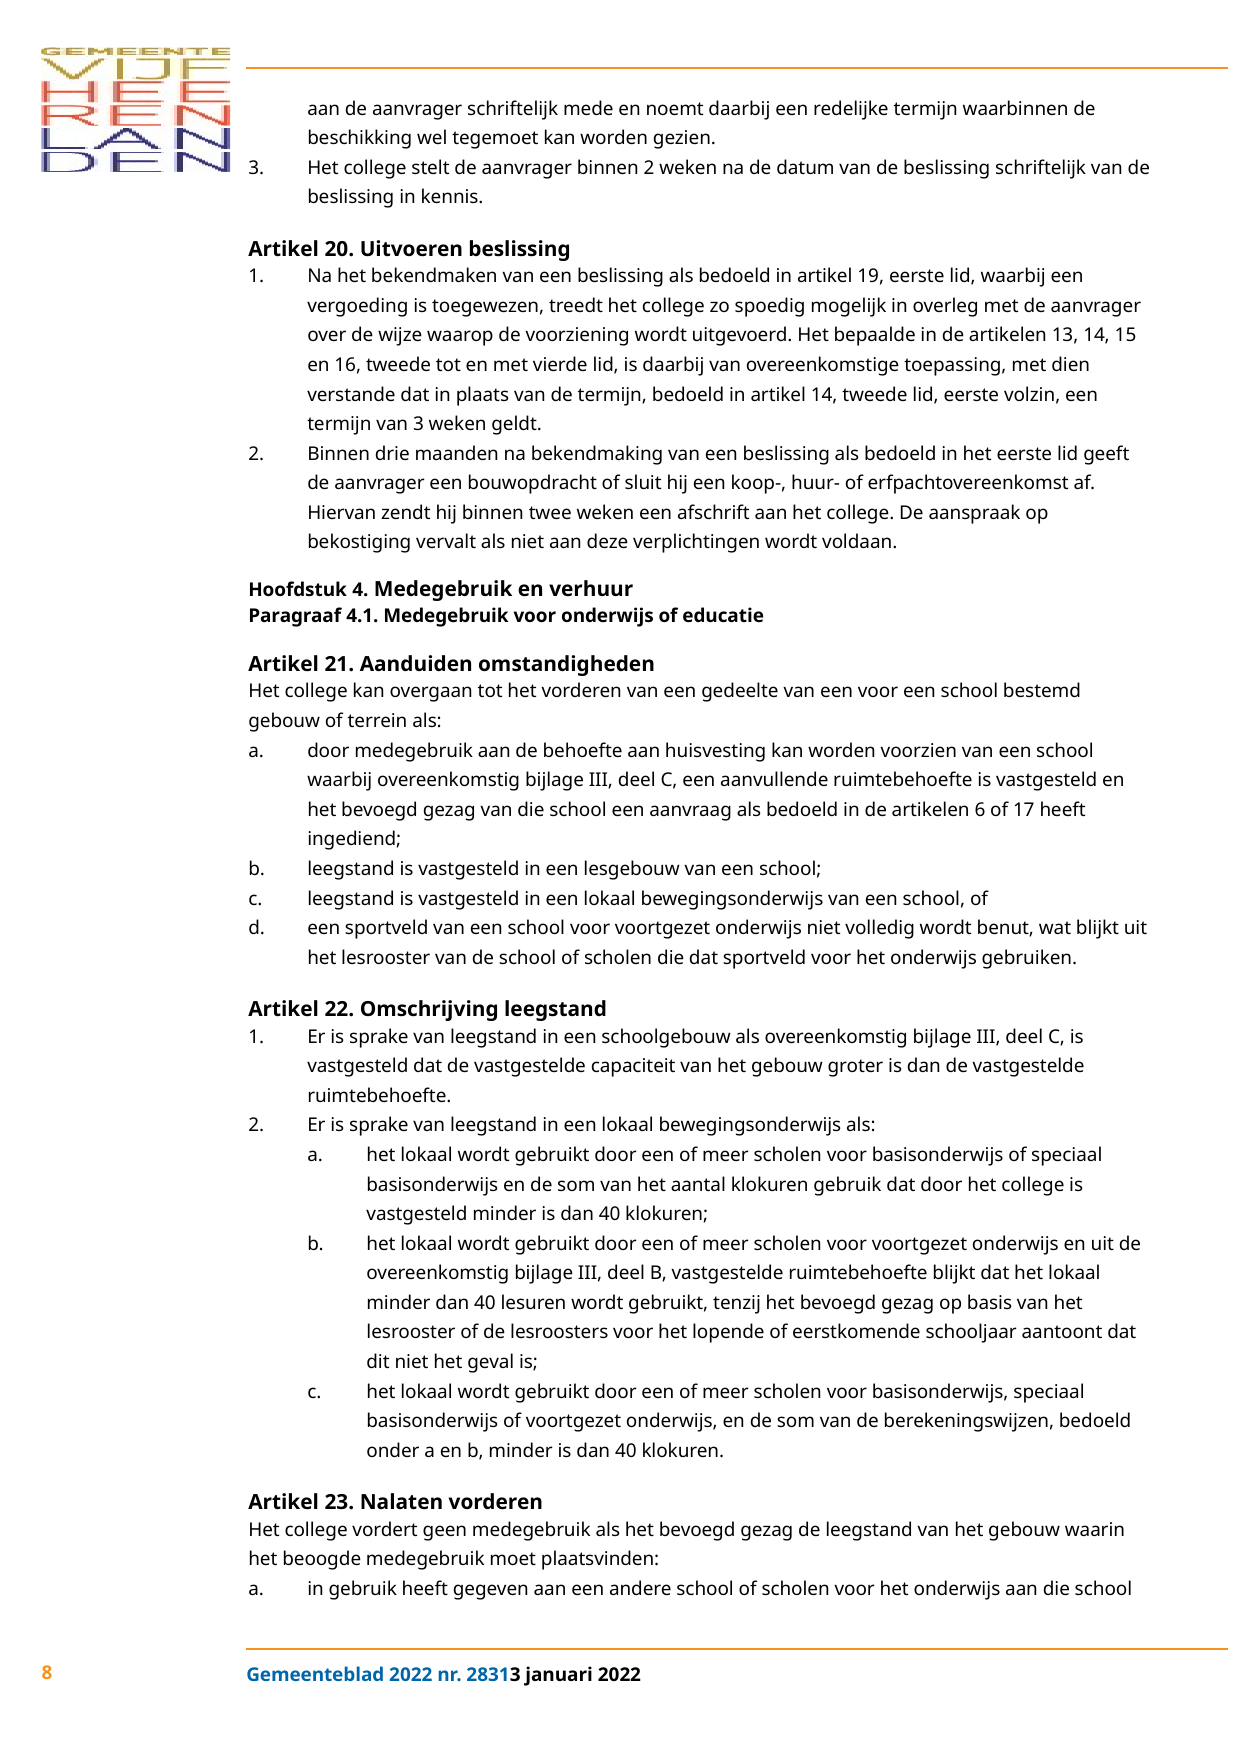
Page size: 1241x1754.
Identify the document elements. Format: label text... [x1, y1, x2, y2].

list leegstand is vastgesteld in een lokaal bewegingsonderwijs van een school, of [248, 885, 1152, 911]
list in gebruik heeft gegeven aan een andere school of scholen voor het onderwijs aan die school [248, 1575, 1152, 1601]
list leegstand is vastgesteld in een lesgebouw van een school; [248, 855, 1152, 881]
text Artikel 22. Omschrijving leegstand [248, 994, 1152, 1023]
list Er is sprake van leegstand in een schoolgebouw als overeenkomstig bijlage III, deel C, is vastgesteld dat de vastgestelde capaciteit van het gebouw groter is dan de vastgestelde ruimtebehoefte. [248, 1023, 1152, 1108]
list het lokaal wordt gebruikt door een of meer scholen voor voortgezet onderwijs en uit de overeenkomstig bijlage III, deel B, vastgestelde ruimtebehoefte blijkt dat het lokaal minder dan 40 lesuren wordt gebruikt, tenzij het bevoegd gezag op basis van het lesrooster of de lesroosters voor het lopende of eerstkomende schooljaar aantoont dat dit niet het geval is; [307, 1230, 1152, 1374]
list het lokaal wordt gebruikt door een of meer scholen voor basisonderwijs, speciaal basisonderwijs of voortgezet onderwijs, en de som van de berekeningswijzen, bedoeld onder a en b, minder is dan 40 klokuren. [307, 1378, 1152, 1463]
text Artikel 21. Aanduiden omstandigheden [248, 649, 1152, 678]
list Het college stelt de aanvrager binnen 2 weken na de datum van de beslissing schriftelijk van de beslissing in kennis. [248, 154, 1152, 209]
text Hoofdstuk 4. Medegebruik en verhuur [248, 574, 1152, 603]
list door medegebruik aan de behoefte aan huisvesting kan worden voorzien van een school waarbij overeenkomstig bijlage III, deel C, een aanvullende ruimtebehoefte is vastgesteld en het bevoegd gezag van die school een aanvraag als bedoeld in de artikelen 6 of 17 heeft ingediend; [248, 737, 1152, 851]
text Artikel 23. Nalaten vorderen [248, 1487, 1152, 1516]
list Er is sprake van leegstand in een lokaal bewegingsonderwijs als: [248, 1112, 1152, 1137]
text Het college kan overgaan tot het vorderen van een gedeelte van een voor een school bestemd gebouw of terrein als: [248, 678, 1152, 733]
list het lokaal wordt gebruikt door een of meer scholen voor basisonderwijs of speciaal basisonderwijs en de som van het aantal klokuren gebruik dat door het college is vastgesteld minder is dan 40 klokuren; [307, 1141, 1152, 1226]
list aan de aanvrager schriftelijk mede en noemt daarbij een redelijke termijn waarbinnen de beschikking wel tegemoet kan worden gezien. [248, 95, 1152, 150]
text Artikel 20. Uitvoeren beslissing [248, 234, 1152, 262]
list Na het bekendmaken van een beslissing als bedoeld in artikel 19, eerste lid, waarbij een vergoeding is toegewezen, treedt het college zo spoedig mogelijk in overleg met de aanvrager over de wijze waarop de voorziening wordt uitgevoerd. Het bepaalde in de artikelen 13, 14, 15 en 16, tweede tot en met vierde lid, is daarbij van overeenkomstige toepassing, met dien verstande dat in plaats van de termijn, bedoeld in artikel 14, tweede lid, eerste volzin, een termijn van 3 weken geldt. [248, 262, 1152, 436]
text Het college vordert geen medegebruik als het bevoegd gezag de leegstand van het gebouw waarin het beoogde medegebruik moet plaatsvinden: [248, 1516, 1152, 1571]
picture [41, 47, 231, 172]
list een sportveld van een school voor voortgezet onderwijs niet volledig wordt benut, wat blijkt uit het lesrooster van de school of scholen die dat sportveld voor het onderwijs gebruiken. [248, 914, 1152, 970]
text Paragraaf 4.1. Medegebruik voor onderwijs of educatie [248, 603, 1152, 628]
list Binnen drie maanden na bekendmaking van een beslissing als bedoeld in het eerste lid geeft de aanvrager een bouwopdracht of sluit hij een koop-, huur- of erfpachtovereenkomst af. Hiervan zendt hij binnen twee weken een afschrift aan het college. De aanspraak op bekostiging vervalt als niet aan deze verplichtingen wordt voldaan. [248, 440, 1152, 554]
